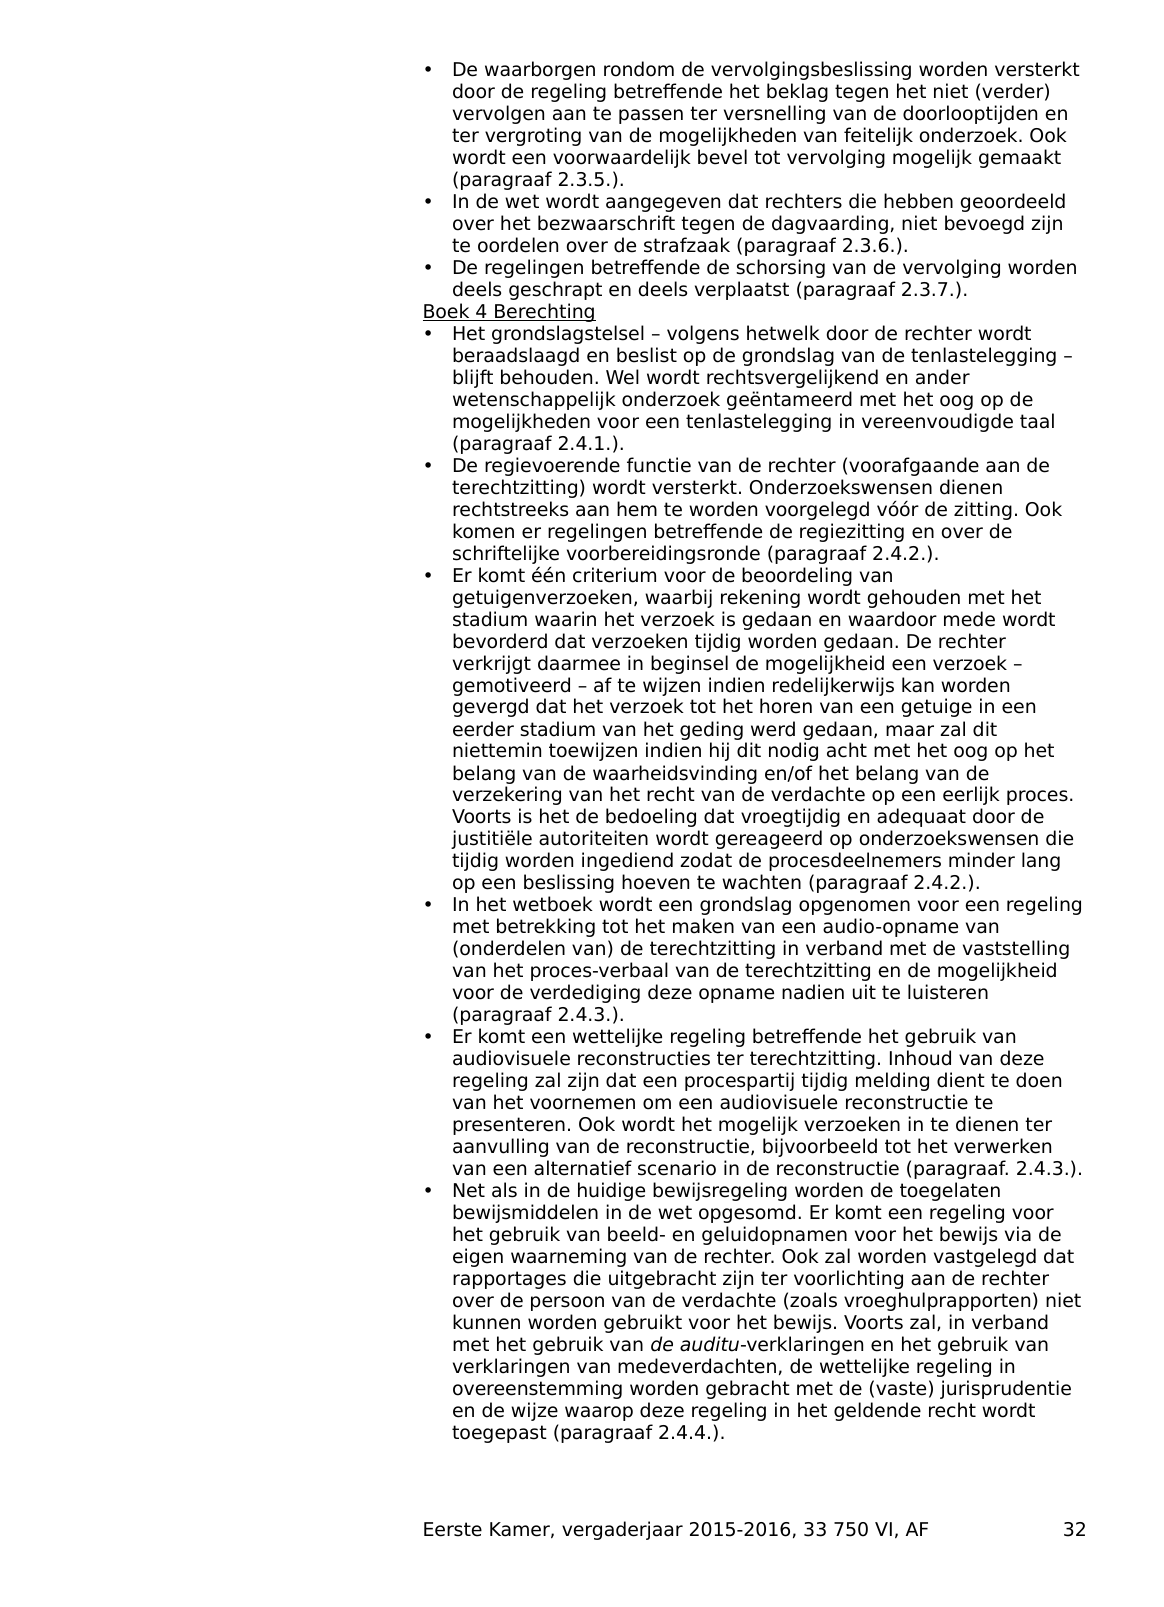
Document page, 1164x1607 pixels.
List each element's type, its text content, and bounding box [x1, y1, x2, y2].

text • In het wetboek wordt een grondslag opgenomen voor een regeling met betrekking tot het maken van een audio-opname van (onderdelen van) de terechtzitting in verband met de vaststelling van het proces-verbaal van de terechtzitting en de mogelijkheid voor de verdediging deze opname nadien uit te luisteren (paragraaf 2.4.3.). [422, 894, 1087, 1026]
text Boek 4 Berechting [422, 301, 1087, 323]
text • De waarborgen rondom de vervolgingsbeslissing worden versterkt door de regeling betreffende het beklag tegen het niet (verder) vervolgen aan te passen ter versnelling van de doorlooptijden en ter vergroting van de mogelijkheden van feitelijk onderzoek. Ook wordt een voorwaardelijk bevel tot vervolging mogelijk gemaakt (paragraaf 2.3.5.). [422, 59, 1087, 191]
text • De regievoerende functie van de rechter (voorafgaande aan de terechtzitting) wordt versterkt. Onderzoekswensen dienen rechtstreeks aan hem te worden voorgelegd vóór de zitting. Ook komen er regelingen betreffende de regiezitting en over de schriftelijke voorbereidingsronde (paragraaf 2.4.2.). [422, 455, 1087, 564]
text • De regelingen betreffende de schorsing van de vervolging worden deels geschrapt en deels verplaatst (paragraaf 2.3.7.). [422, 257, 1087, 301]
text • In de wet wordt aangegeven dat rechters die hebben geoordeeld over het bezwaarschrift tegen de dagvaarding, niet bevoegd zijn te oordelen over de strafzaak (paragraaf 2.3.6.). [422, 191, 1087, 257]
text • Het grondslagstelsel – volgens hetwelk door de rechter wordt beraadslaagd en beslist op de grondslag van de tenlastelegging – blijft behouden. Wel wordt rechtsvergelijkend en ander wetenschappelijk onderzoek geëntameerd met het oog op de mogelijkheden voor een tenlastelegging in vereenvoudigde taal (paragraaf 2.4.1.). [422, 323, 1087, 455]
text • Net als in de huidige bewijsregeling worden de toegelaten bewijsmiddelen in de wet opgesomd. Er komt een regeling voor het gebruik van beeld- en geluidopnamen voor het bewijs via de eigen waarneming van de rechter. Ook zal worden vastgelegd dat rapportages die uitgebracht zijn ter voorlichting aan de rechter over de persoon van de verdachte (zoals vroeghulprapporten) niet kunnen worden gebruikt voor het bewijs. Voorts zal, in verband met het gebruik van de auditu-verklaringen en het gebruik van verklaringen van medeverdachten, de wettelijke regeling in overeenstemming worden gebracht met de (vaste) jurisprudentie en de wijze waarop deze regeling in het geldende recht wordt toegepast (paragraaf 2.4.4.). [422, 1180, 1087, 1444]
text • Er komt één criterium voor de beoordeling van getuigenverzoeken, waarbij rekening wordt gehouden met het stadium waarin het verzoek is gedaan en waardoor mede wordt bevorderd dat verzoeken tijdig worden gedaan. De rechter verkrijgt daarmee in beginsel de mogelijkheid een verzoek – gemotiveerd – af te wijzen indien redelijkerwijs kan worden gevergd dat het verzoek tot het horen van een getuige in een eerder stadium van het geding werd gedaan, maar zal dit niettemin toewijzen indien hij dit nodig acht met het oog op het belang van de waarheidsvinding en/of het belang van de verzekering van het recht van de verdachte op een eerlijk proces. Voorts is het de bedoeling dat vroegtijdig en adequaat door de justitiële autoriteiten wordt gereageerd op onderzoekswensen die tijdig worden ingediend zodat de procesdeelnemers minder lang op een beslissing hoeven te wachten (paragraaf 2.4.2.). [422, 564, 1087, 894]
text • Er komt een wettelijke regeling betreffende het gebruik van audiovisuele reconstructies ter terechtzitting. Inhoud van deze regeling zal zijn dat een procespartij tijdig melding dient te doen van het voornemen om een audiovisuele reconstructie te presenteren. Ook wordt het mogelijk verzoeken in te dienen ter aanvulling van de reconstructie, bijvoorbeeld tot het verwerken van een alternatief scenario in de reconstructie (paragraaf. 2.4.3.). [422, 1026, 1087, 1180]
